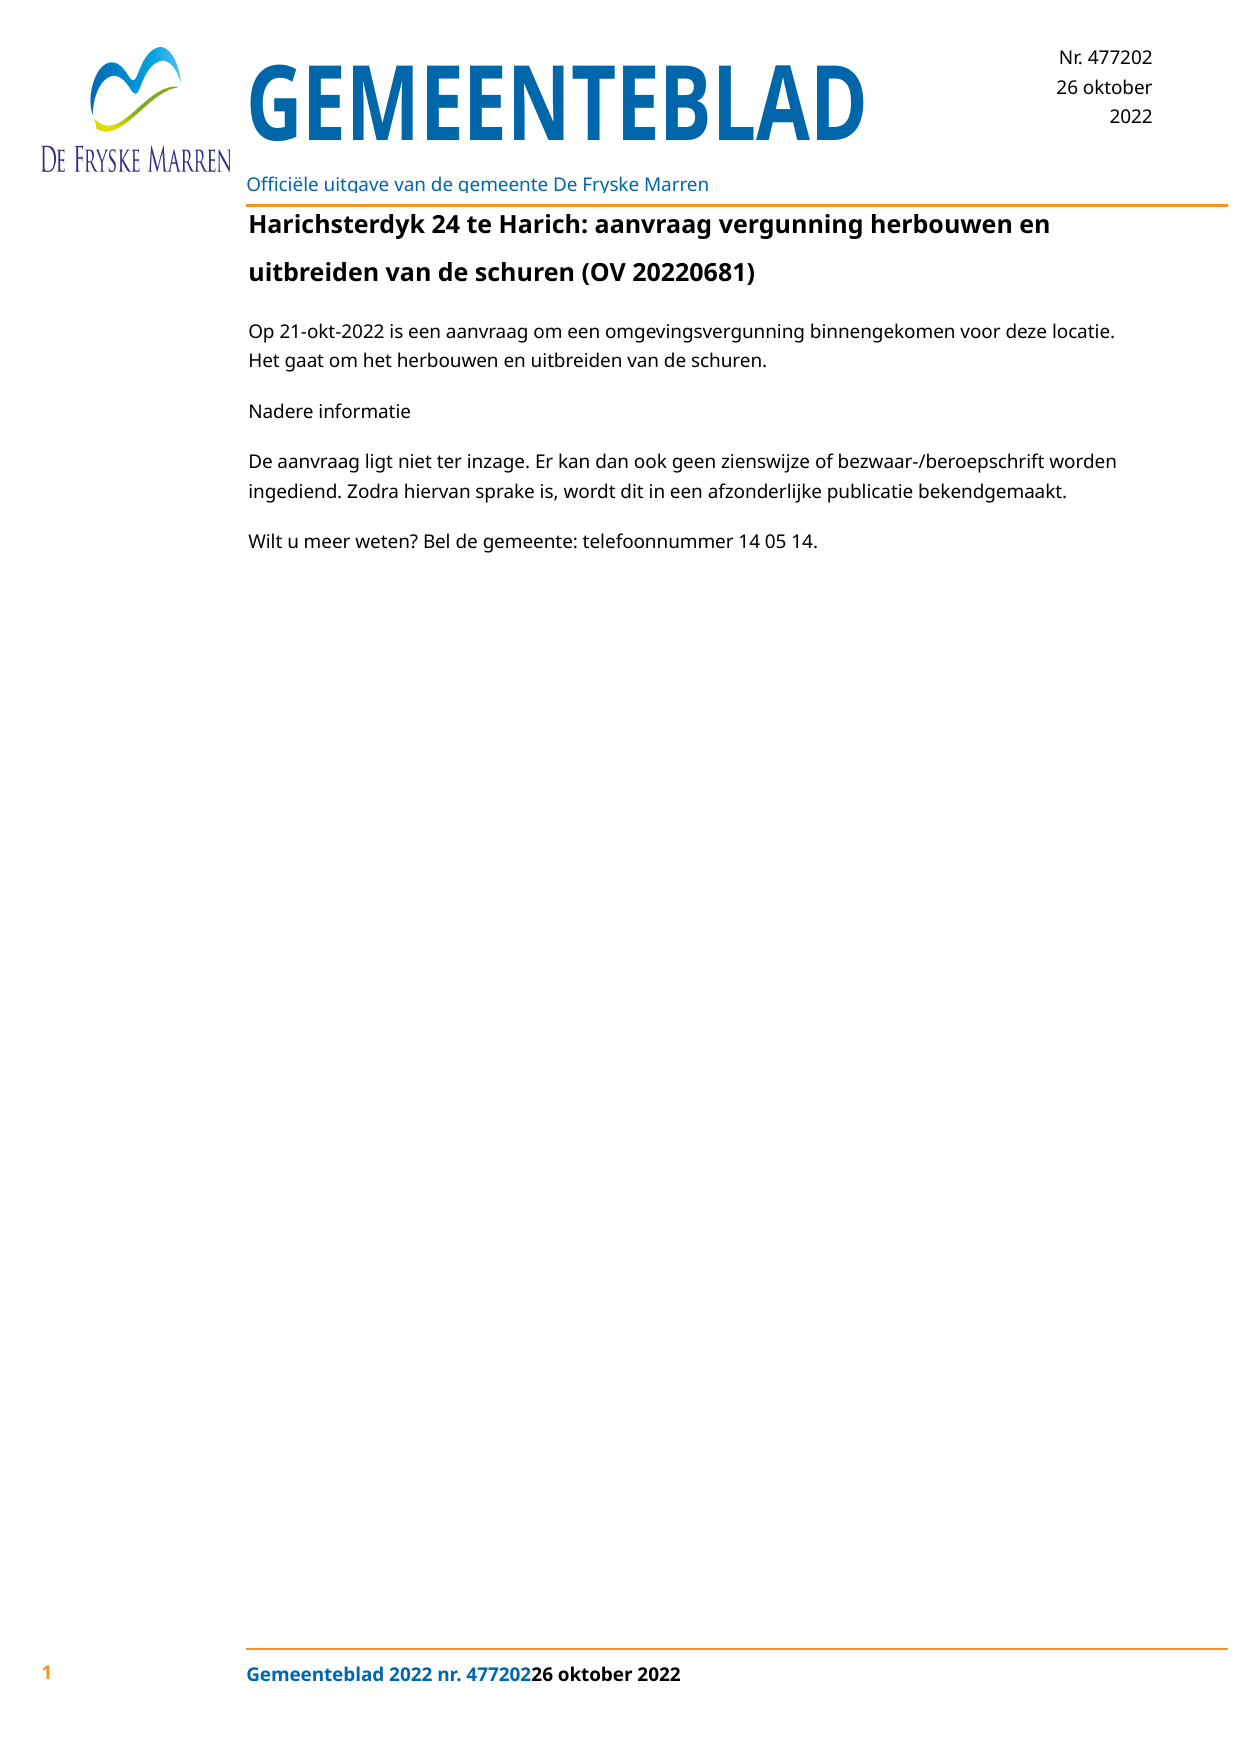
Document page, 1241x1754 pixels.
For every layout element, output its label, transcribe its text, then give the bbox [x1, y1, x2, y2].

text Op 21-okt-2022 is een aanvraag om een omgevingsvergunning binnengekomen voor deze locatie. Het gaat om het herbouwen en uitbreiden van de schuren. [248, 318, 1152, 373]
picture [41, 47, 231, 172]
text De aanvraag ligt niet ter inzage. Er kan dan ook geen zienswijze of bezwaar-/beroepschrift worden ingediend. Zodra hiervan sprake is, wordt dit in een afzonderlijke publicatie bekendgemaakt. [248, 448, 1152, 504]
text Nadere informatie [248, 398, 1152, 424]
text Wilt u meer weten? Bel de gemeente: telefoonnummer 14 05 14. [248, 528, 1152, 554]
text Harichsterdyk 24 te Harich: aanvraag vergunning herbouwen en uitbreiden van de schuren (OV 20220681) [248, 207, 1152, 288]
